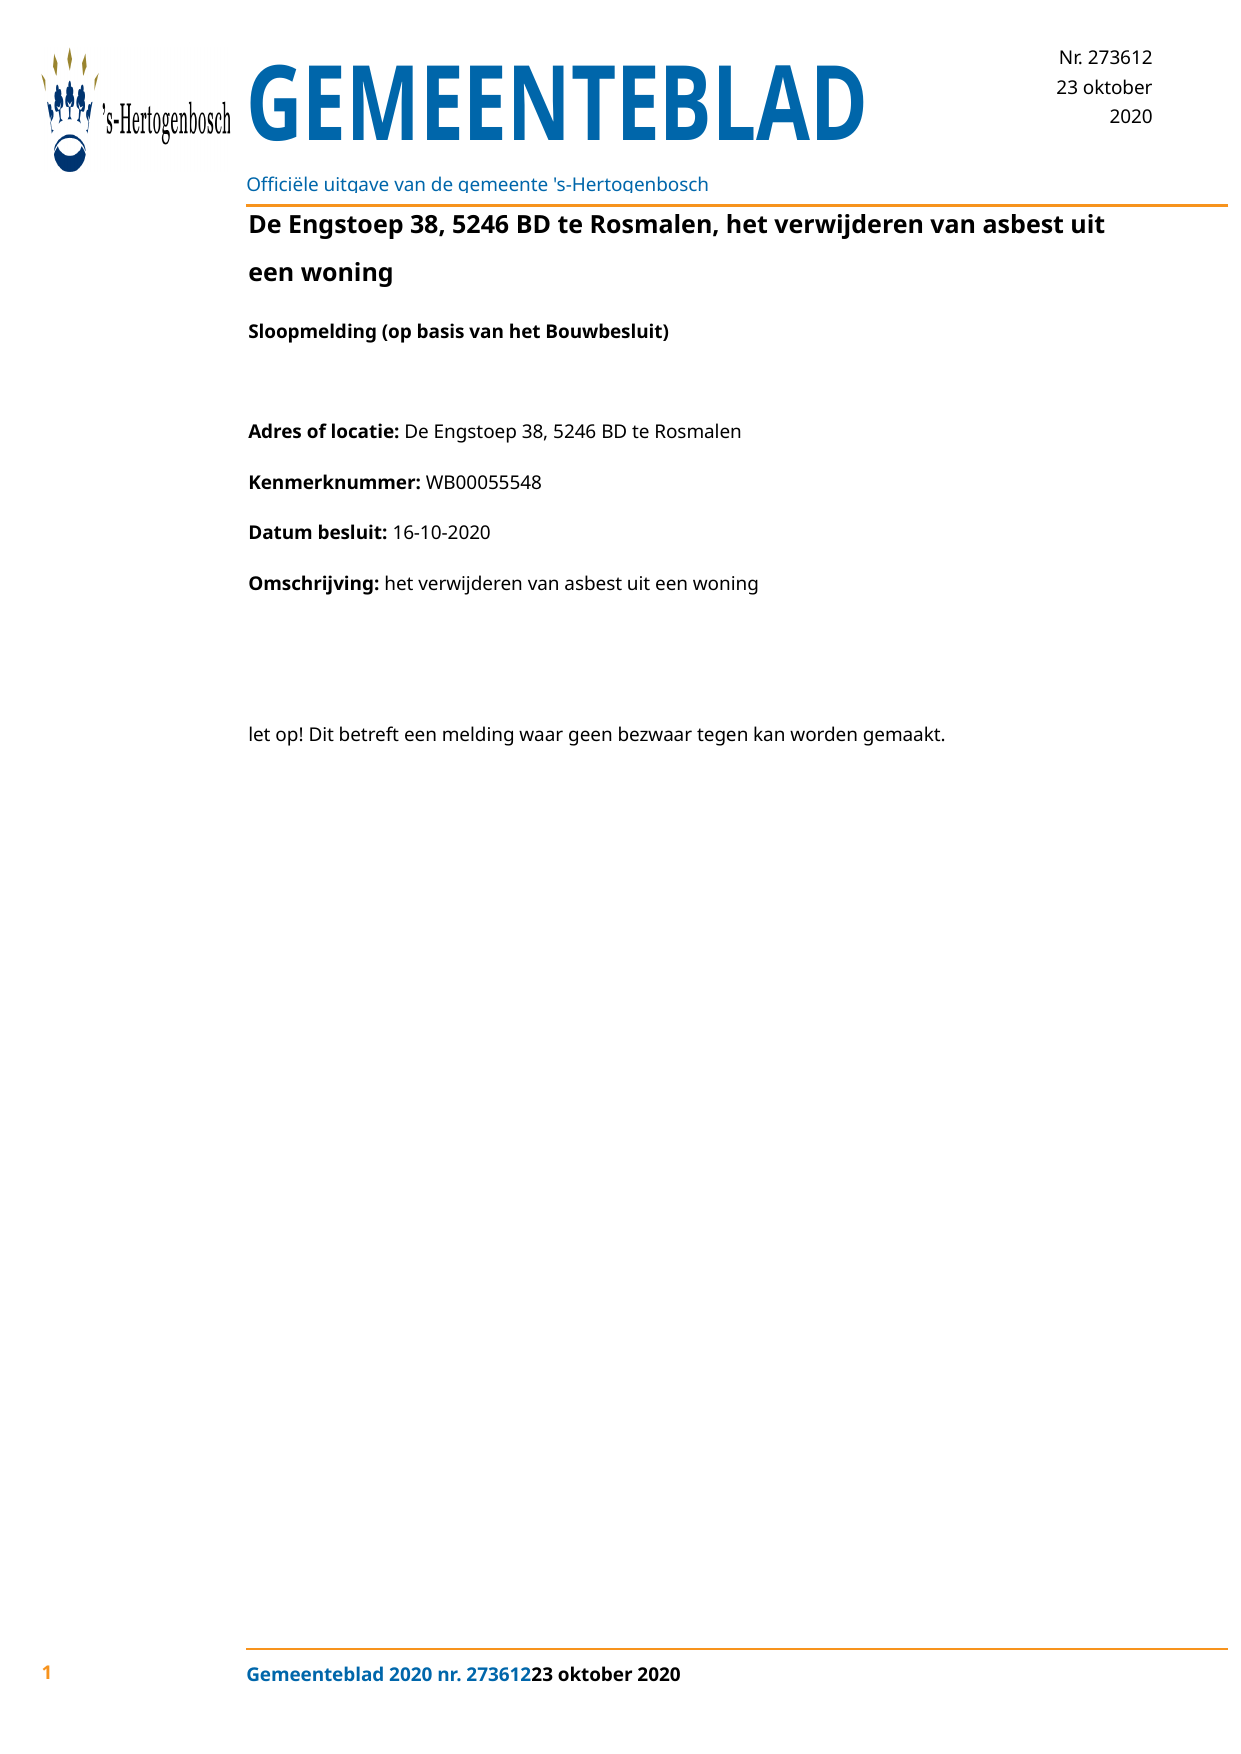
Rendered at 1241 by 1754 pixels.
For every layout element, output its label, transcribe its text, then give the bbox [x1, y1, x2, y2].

text Kenmerknummer: WB00055548 [248, 469, 1152, 495]
text De Engstoep 38, 5246 BD te Rosmalen, het verwijderen van asbest uit een woning [248, 207, 1152, 288]
text Sloopmelding (op basis van het Bouwbesluit) [248, 318, 1152, 344]
picture [41, 47, 231, 172]
text let op! Dit betreft een melding waar geen bezwaar tegen kan worden gemaakt. [248, 721, 1152, 747]
text Omschrijving: het verwijderen van asbest uit een woning [248, 570, 1152, 596]
text Adres of locatie: De Engstoep 38, 5246 BD te Rosmalen [248, 419, 1152, 444]
text Datum besluit: 16-10-2020 [248, 519, 1152, 545]
